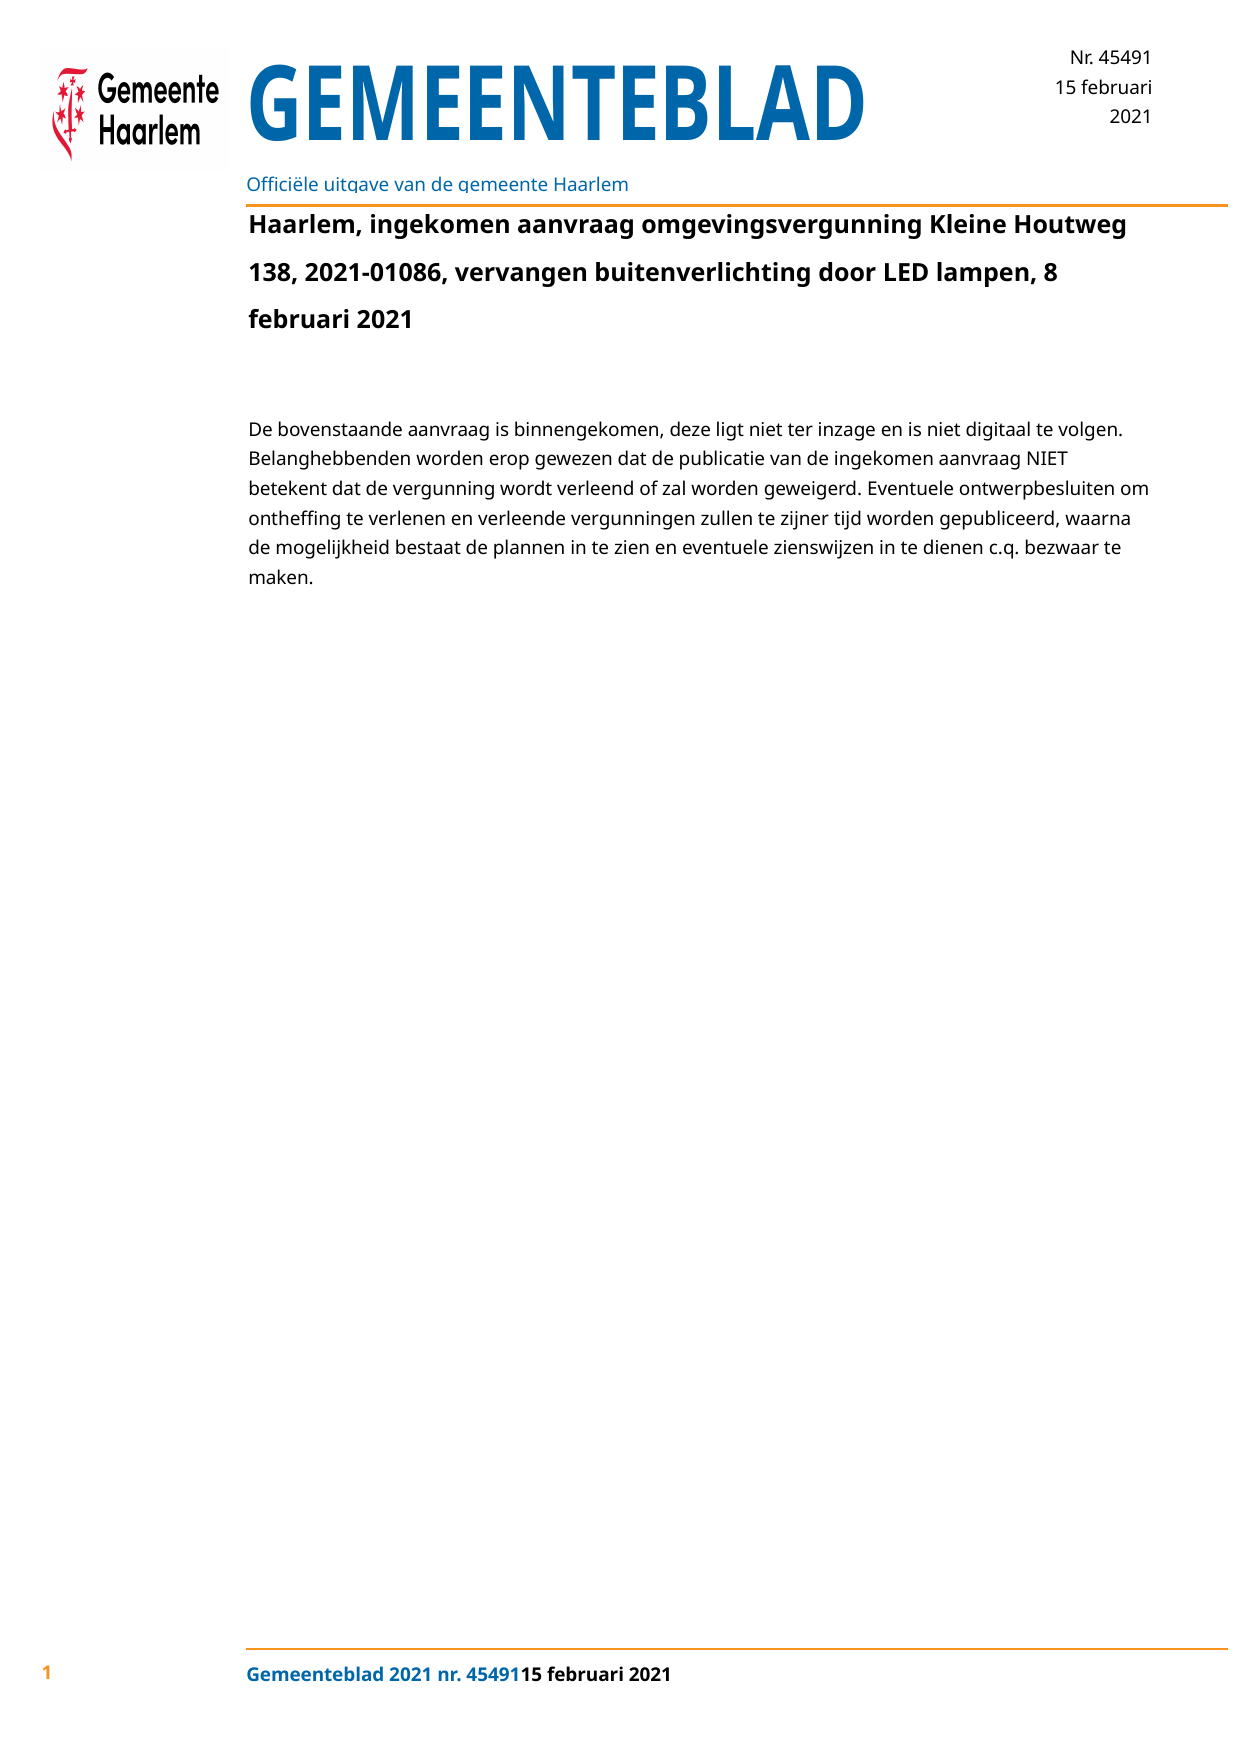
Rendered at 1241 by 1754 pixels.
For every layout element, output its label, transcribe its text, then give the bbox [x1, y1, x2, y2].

text De bovenstaande aanvraag is binnengekomen, deze ligt niet ter inzage en is niet digitaal te volgen. Belanghebbenden worden erop gewezen dat de publicatie van de ingekomen aanvraag NIET betekent dat de vergunning wordt verleend of zal worden geweigerd. Eventuele ontwerpbesluiten om ontheffing te verlenen en verleende vergunningen zullen te zijner tijd worden gepubliceerd, waarna de mogelijkheid bestaat de plannen in te zien en eventuele zienswijzen in te dienen c.q. bezwaar te maken. [248, 416, 1152, 589]
picture [41, 47, 231, 172]
text Haarlem, ingekomen aanvraag omgevingsvergunning Kleine Houtweg 138, 2021-01086, vervangen buitenverlichting door LED lampen, 8 februari 2021 [248, 207, 1152, 336]
